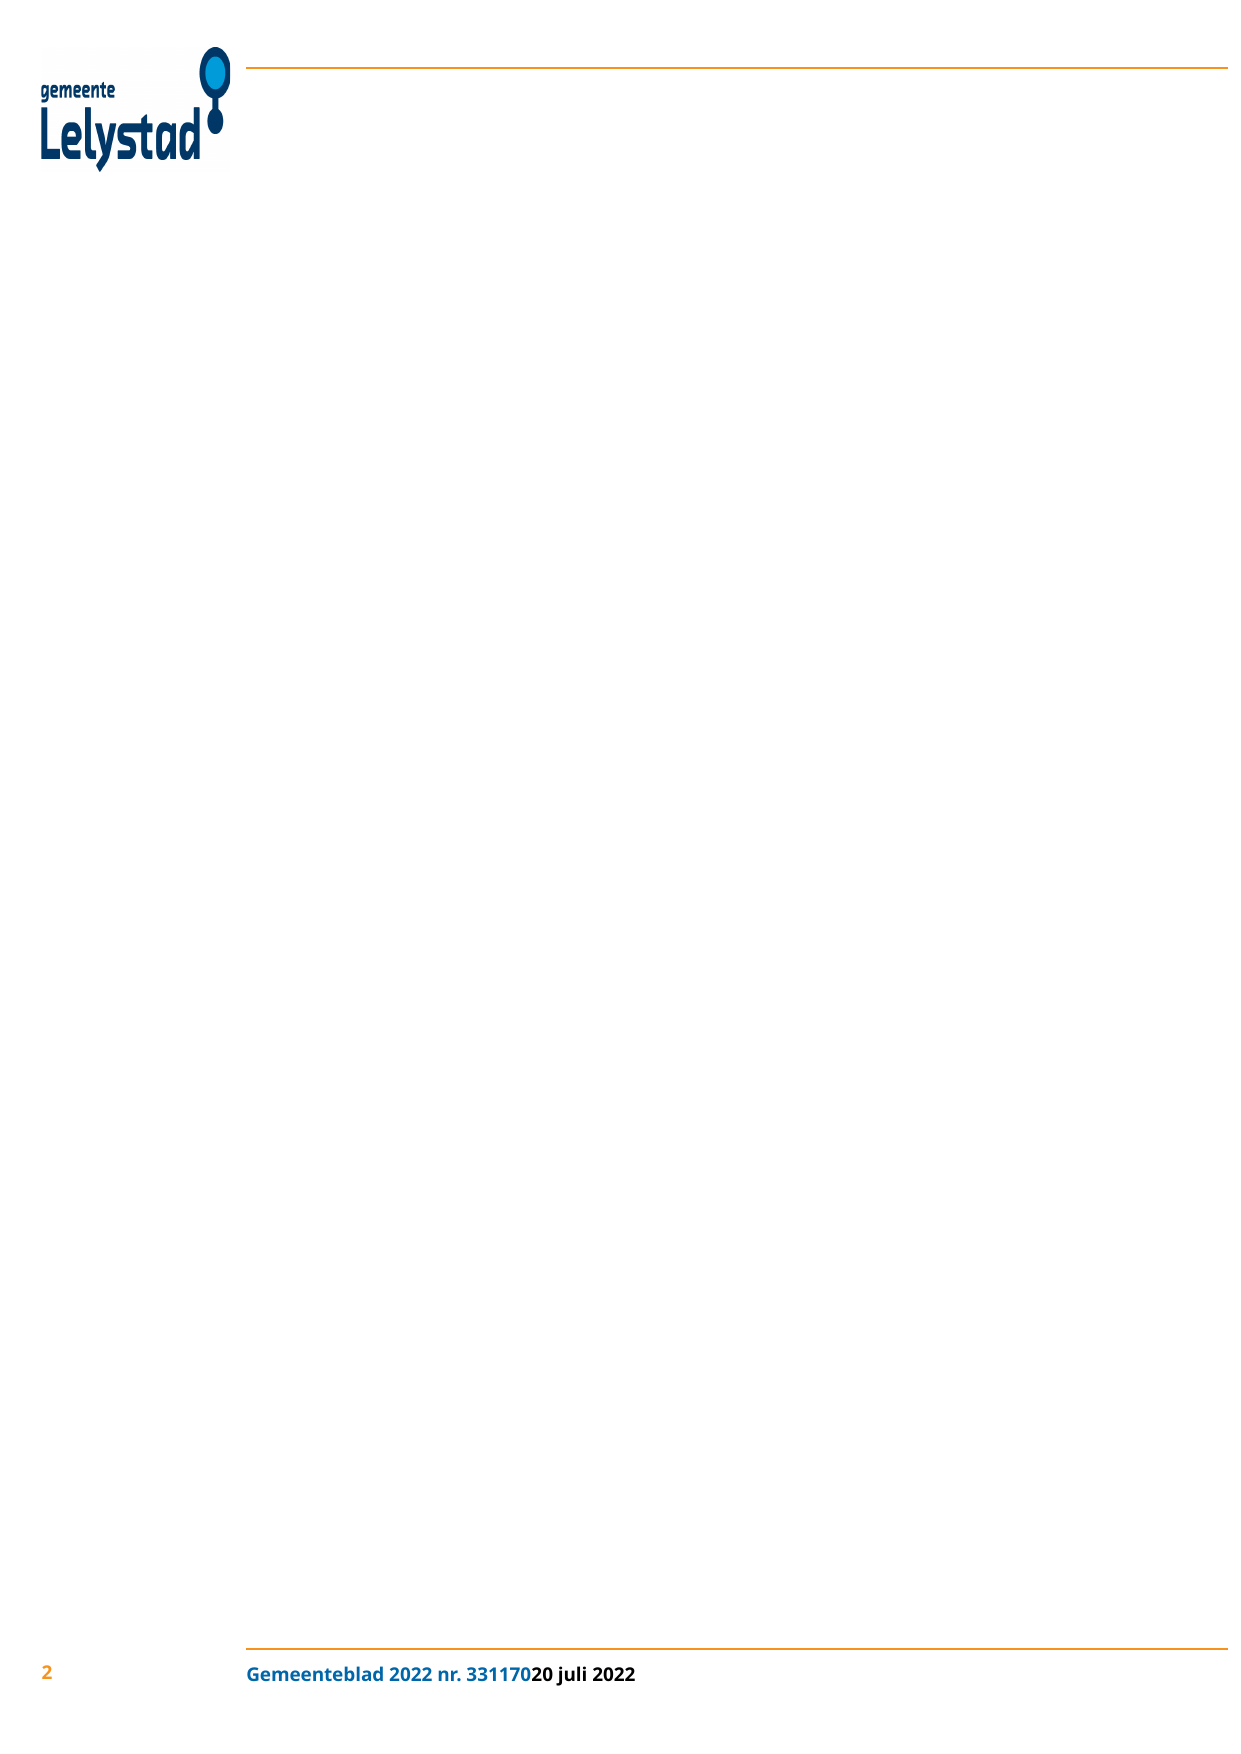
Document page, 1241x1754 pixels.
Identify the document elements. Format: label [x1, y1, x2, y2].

picture [41, 47, 231, 172]
